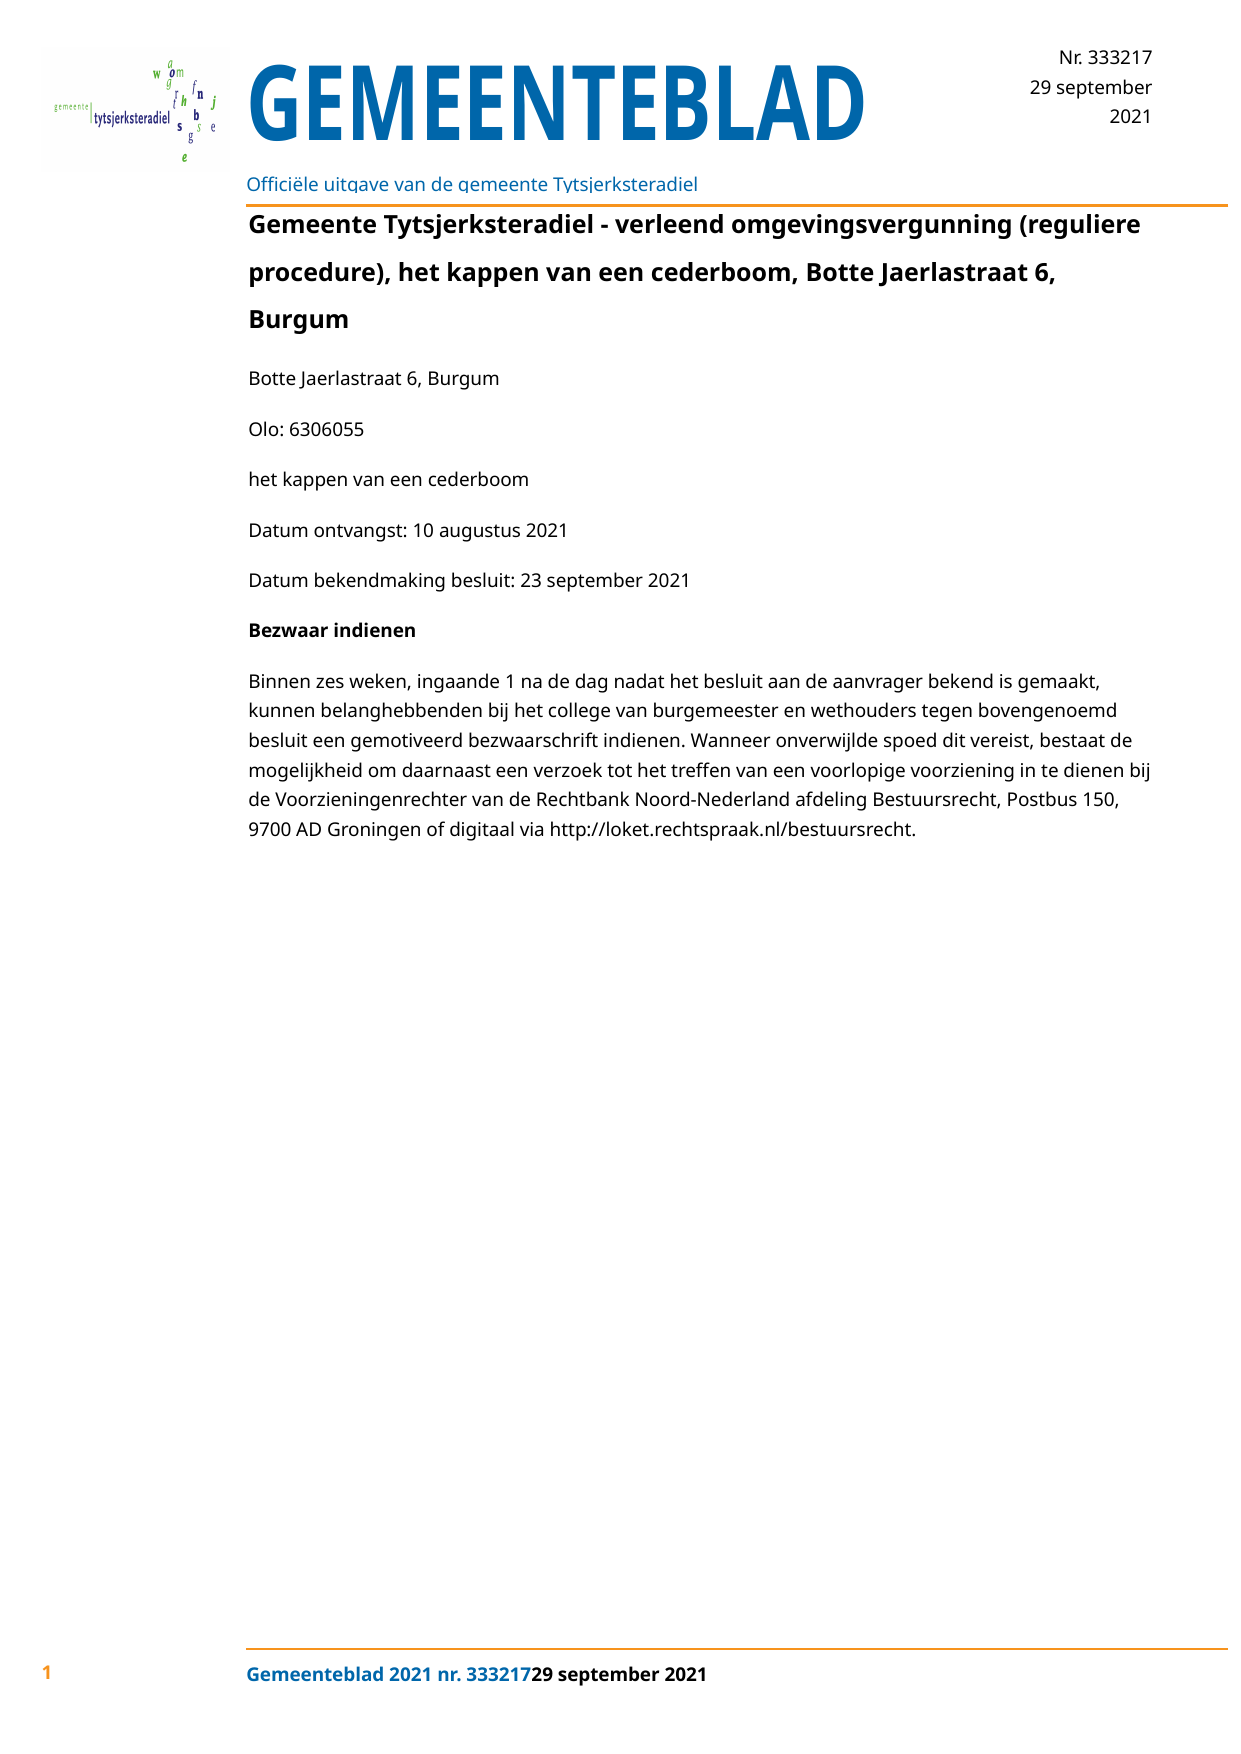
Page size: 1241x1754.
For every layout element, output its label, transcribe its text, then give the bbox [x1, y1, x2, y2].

text Botte Jaerlastraat 6, Burgum [248, 366, 1152, 391]
text Olo: 6306055 [248, 416, 1152, 442]
text het kappen van een cederboom [248, 466, 1152, 492]
text Binnen zes weken, ingaande 1 na de dag nadat het besluit aan de aanvrager bekend is gemaakt, kunnen belanghebbenden bij het college van burgemeester en wethouders tegen bovengenoemd besluit een gemotiveerd bezwaarschrift indienen. Wanneer onverwijlde spoed dit vereist, bestaat de mogelijkheid om daarnaast een verzoek tot het treffen van een voorlopige voorziening in te dienen bij de Voorzieningenrechter van de Rechtbank Noord-Nederland afdeling Bestuursrecht, Postbus 150, 9700 AD Groningen of digitaal via http://loket.rechtspraak.nl/bestuursrecht. [248, 668, 1152, 842]
text Datum bekendmaking besluit: 23 september 2021 [248, 567, 1152, 593]
text Gemeente Tytsjerksteradiel - verleend omgevingsvergunning (reguliere procedure), het kappen van een cederboom, Botte Jaerlastraat 6, Burgum [248, 207, 1152, 336]
text Datum ontvangst: 10 augustus 2021 [248, 517, 1152, 542]
picture [41, 47, 231, 172]
text Bezwaar indienen [248, 618, 1152, 643]
